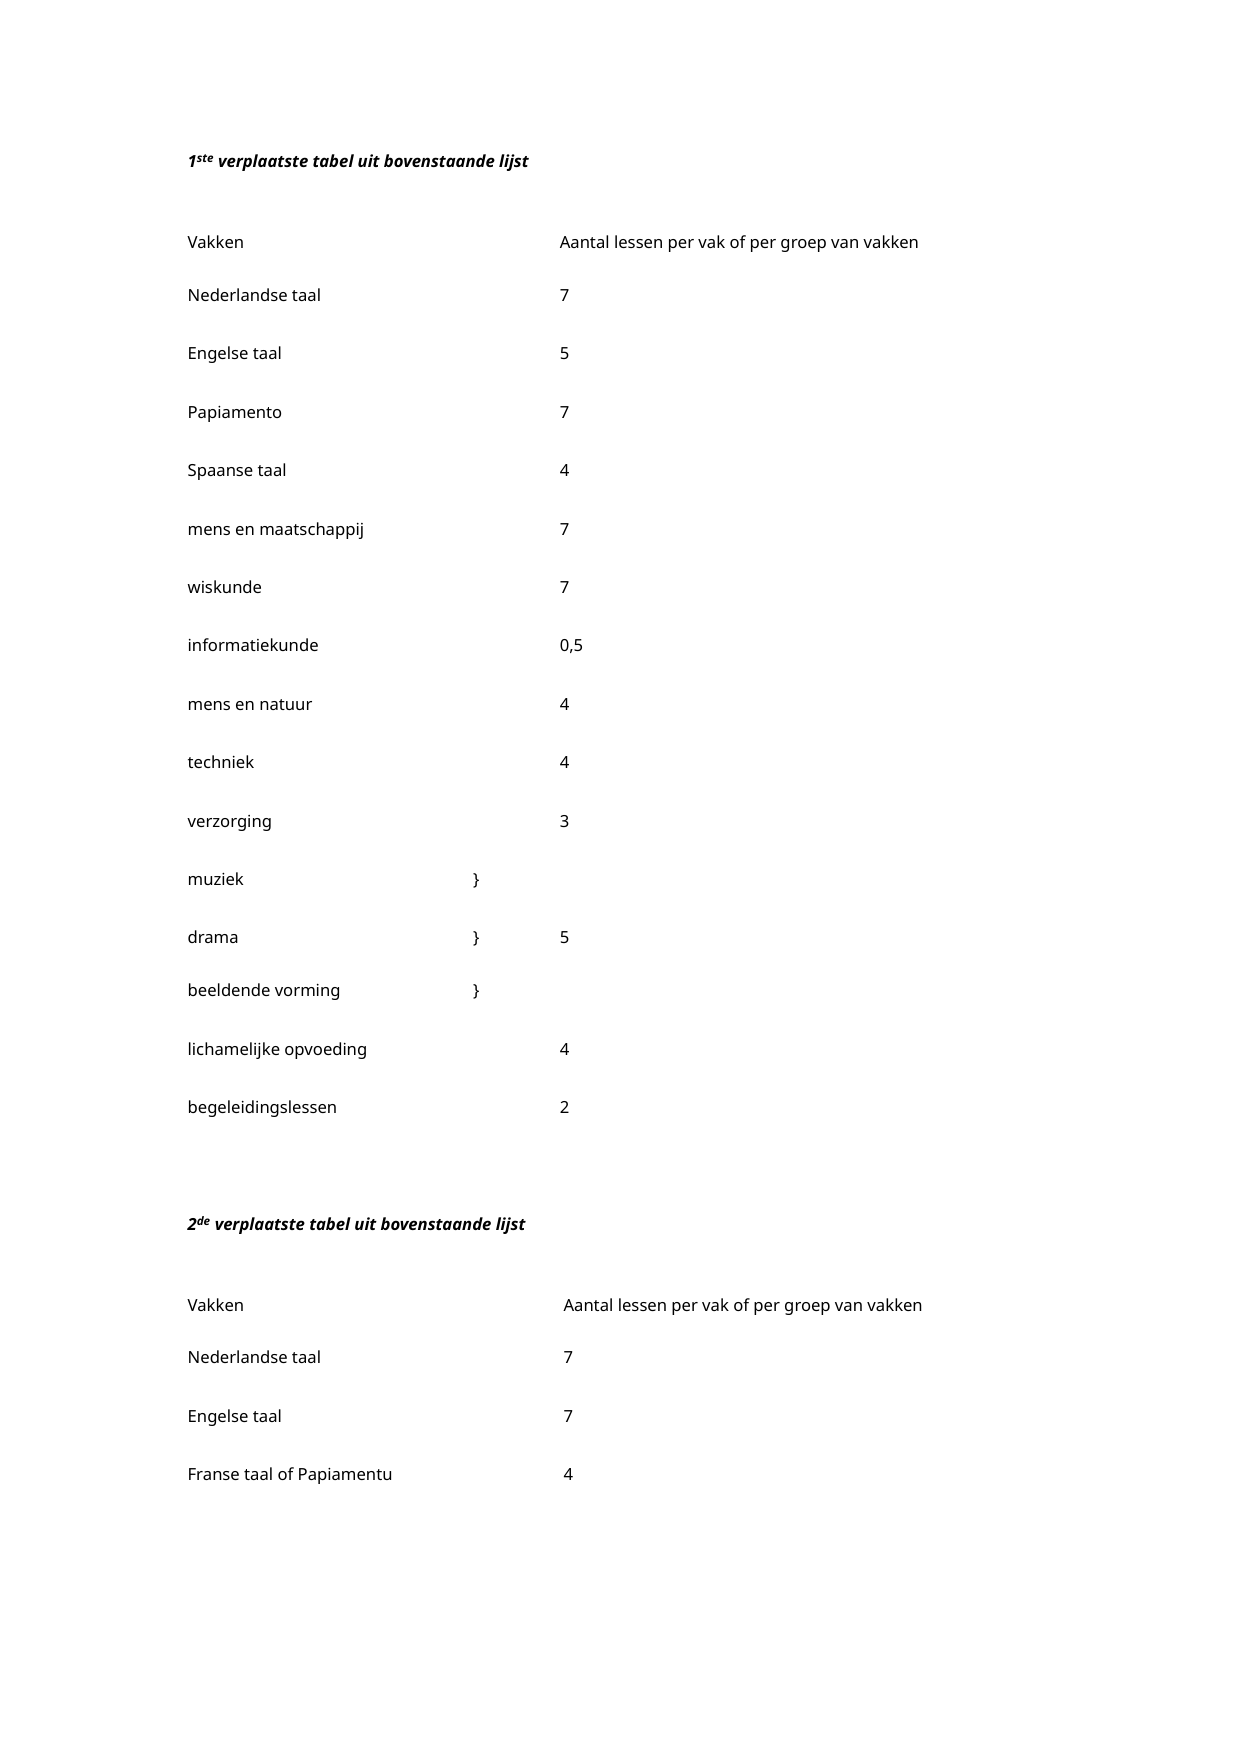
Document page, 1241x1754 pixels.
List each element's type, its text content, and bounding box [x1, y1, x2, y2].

table_cell 4 [563, 1463, 1053, 1521]
table_cell [473, 634, 559, 692]
table_cell 4 [560, 693, 1053, 751]
table_cell [473, 400, 559, 459]
table_cell [476, 1346, 563, 1404]
table_cell [473, 459, 559, 517]
table_cell [473, 751, 559, 809]
table_header Aantal lessen per vak of per groep van vakken [560, 231, 1053, 283]
table_cell 0,5 [560, 634, 1053, 692]
table_cell [476, 1463, 563, 1521]
table_cell 3 [560, 809, 1053, 868]
table_cell 7 [560, 517, 1053, 576]
table_cell Engelse taal [188, 342, 473, 400]
table_header Aantal lessen per vak of per groep van vakken [563, 1293, 1053, 1346]
table_cell Nederlandse taal [188, 1346, 476, 1404]
table_cell 7 [563, 1404, 1053, 1463]
table_cell [473, 1037, 559, 1096]
table_cell [473, 517, 559, 576]
table_cell informatiekunde [188, 634, 473, 692]
table_cell [473, 1096, 559, 1154]
table_cell verzorging [188, 809, 473, 868]
table_cell 2 [560, 1096, 1053, 1154]
table_cell Engelse taal [188, 1404, 476, 1463]
table_cell mens en natuur [188, 693, 473, 751]
table_cell Spaanse taal [188, 459, 473, 517]
table_cell beeldende vorming [188, 979, 473, 1037]
table_cell mens en maatschappij [188, 517, 473, 576]
table_cell 4 [560, 1037, 1053, 1096]
table_cell [473, 693, 559, 751]
table_cell Papiamento [188, 400, 473, 459]
table_cell begeleidingslessen [188, 1096, 473, 1154]
table_cell 4 [560, 459, 1053, 517]
table_cell [473, 283, 559, 342]
table_cell [473, 342, 559, 400]
table_cell 4 [560, 751, 1053, 809]
table_cell lichamelijke opvoeding [188, 1037, 473, 1096]
text 2de verplaatste tabel uit bovenstaande lijst [187, 1213, 1053, 1235]
table_cell } [473, 868, 559, 926]
table_cell Nederlandse taal [188, 283, 473, 342]
table_cell wiskunde [188, 576, 473, 634]
table_cell 5 [560, 342, 1053, 400]
table_cell 7 [560, 400, 1053, 459]
table_header Vakken [188, 1293, 563, 1346]
table_header Vakken [188, 231, 559, 283]
table_cell muziek [188, 868, 473, 926]
table_cell [560, 979, 1053, 1037]
table_cell } [473, 979, 559, 1037]
table_cell drama [188, 926, 473, 979]
table_cell } [473, 926, 559, 979]
table_cell [476, 1404, 563, 1463]
table_cell techniek [188, 751, 473, 809]
table_cell [473, 809, 559, 868]
table_cell 7 [560, 283, 1053, 342]
table_cell Franse taal of Papiamentu [188, 1463, 476, 1521]
table_cell 7 [563, 1346, 1053, 1404]
table_cell [560, 868, 1053, 926]
table_cell 5 [560, 926, 1053, 979]
text 1ste verplaatste tabel uit bovenstaande lijst [187, 150, 1053, 173]
table_cell 7 [560, 576, 1053, 634]
table_cell [473, 576, 559, 634]
